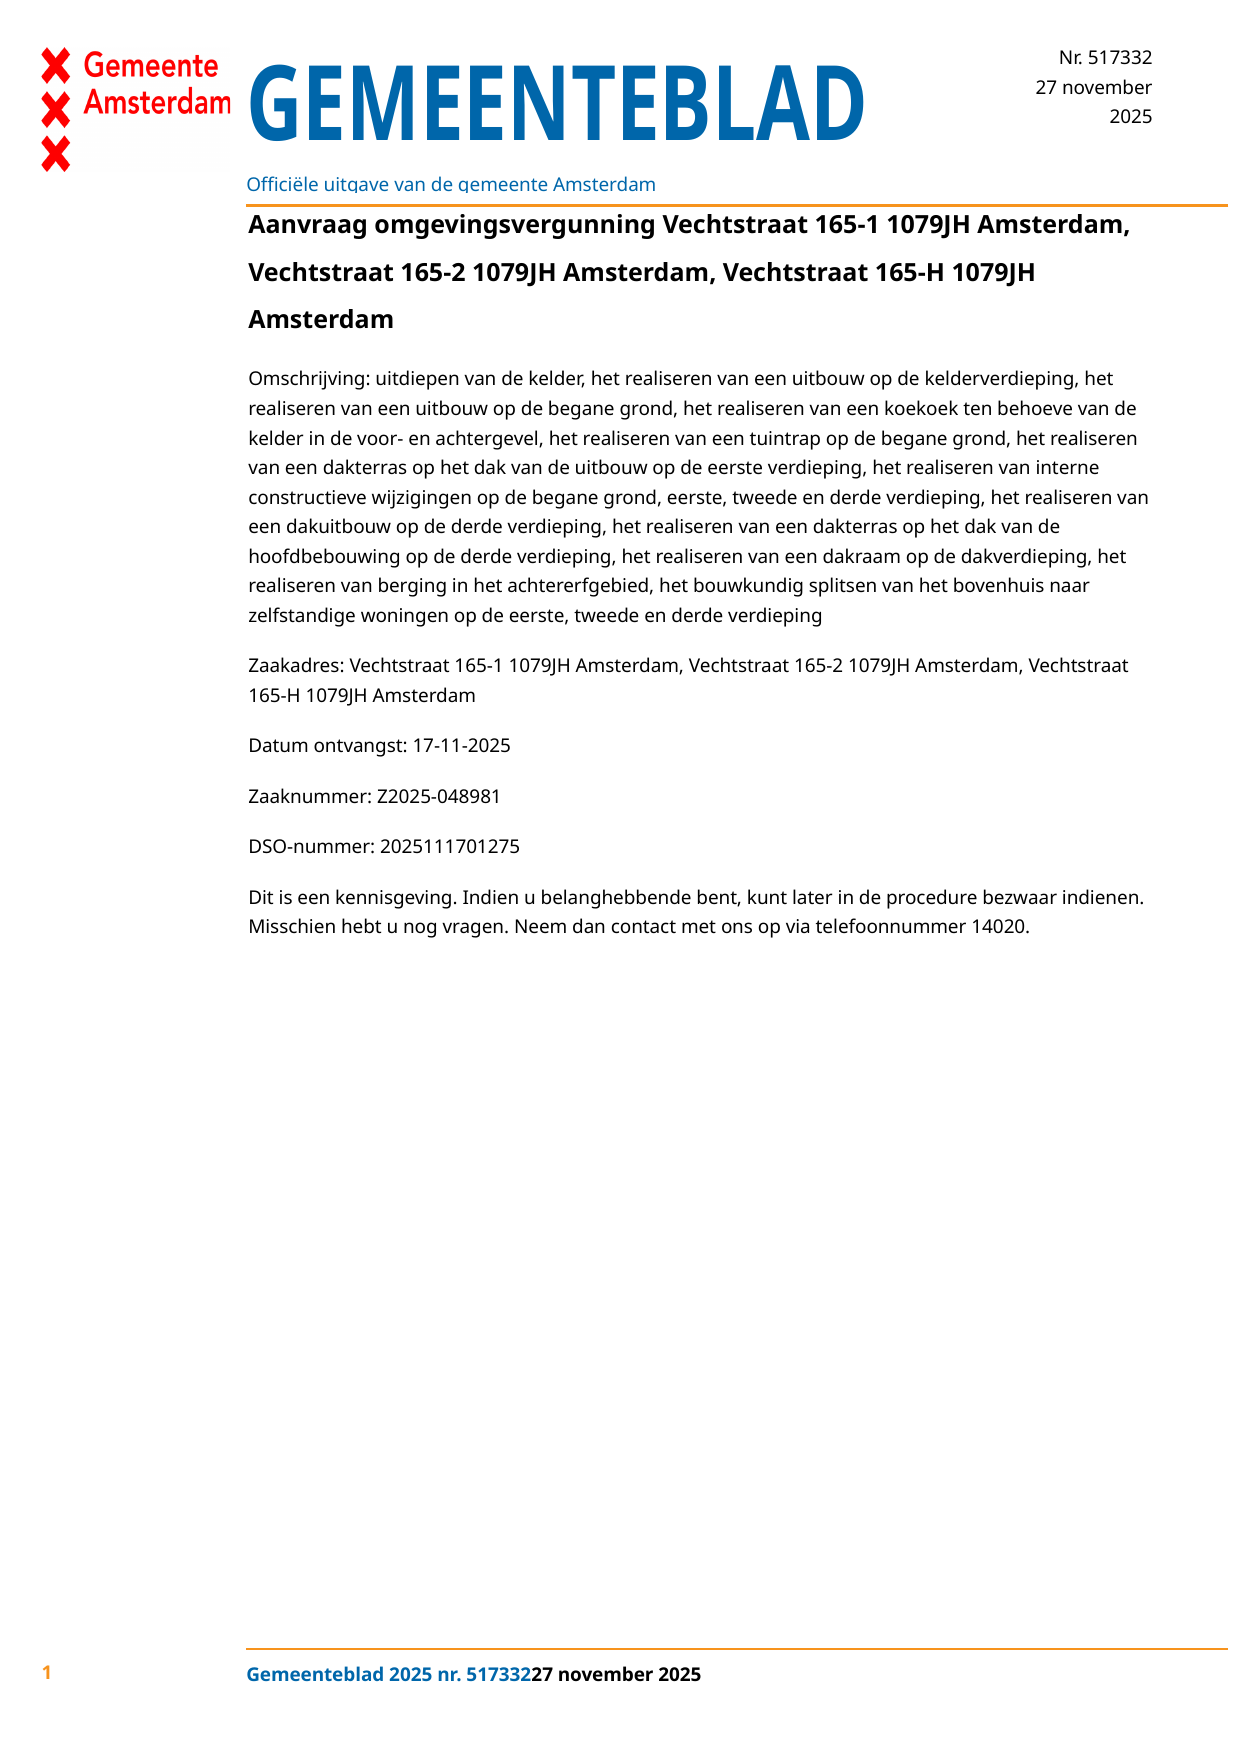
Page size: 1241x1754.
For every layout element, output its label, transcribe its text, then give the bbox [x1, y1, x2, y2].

text Aanvraag omgevingsvergunning Vechtstraat 165-1 1079JH Amsterdam, Vechtstraat 165-2 1079JH Amsterdam, Vechtstraat 165-H 1079JH Amsterdam [248, 207, 1152, 336]
text Omschrijving: uitdiepen van de kelder, het realiseren van een uitbouw op de kelderverdieping, het realiseren van een uitbouw op de begane grond, het realiseren van een koekoek ten behoeve van de kelder in de voor- en achtergevel, het realiseren van een tuintrap op de begane grond, het realiseren van een dakterras op het dak van de uitbouw op de eerste verdieping, het realiseren van interne constructieve wijzigingen op de begane grond, eerste, tweede en derde verdieping, het realiseren van een dakuitbouw op de derde verdieping, het realiseren van een dakterras op het dak van de hoofdbebouwing op de derde verdieping, het realiseren van een dakraam op de dakverdieping, het realiseren van berging in het achtererfgebied, het bouwkundig splitsen van het bovenhuis naar zelfstandige woningen op de eerste, tweede en derde verdieping [248, 366, 1152, 628]
text Datum ontvangst: 17-11-2025 [248, 733, 1152, 758]
picture [41, 47, 231, 172]
text Zaaknummer: Z2025-048981 [248, 783, 1152, 809]
text Zaakadres: Vechtstraat 165-1 1079JH Amsterdam, Vechtstraat 165-2 1079JH Amsterdam, Vechtstraat 165-H 1079JH Amsterdam [248, 653, 1152, 708]
text DSO-nummer: 2025111701275 [248, 833, 1152, 859]
text Dit is een kennisgeving. Indien u belanghebbende bent, kunt later in de procedure bezwaar indienen. Misschien hebt u nog vragen. Neem dan contact met ons op via telefoonnummer 14020. [248, 884, 1152, 939]
